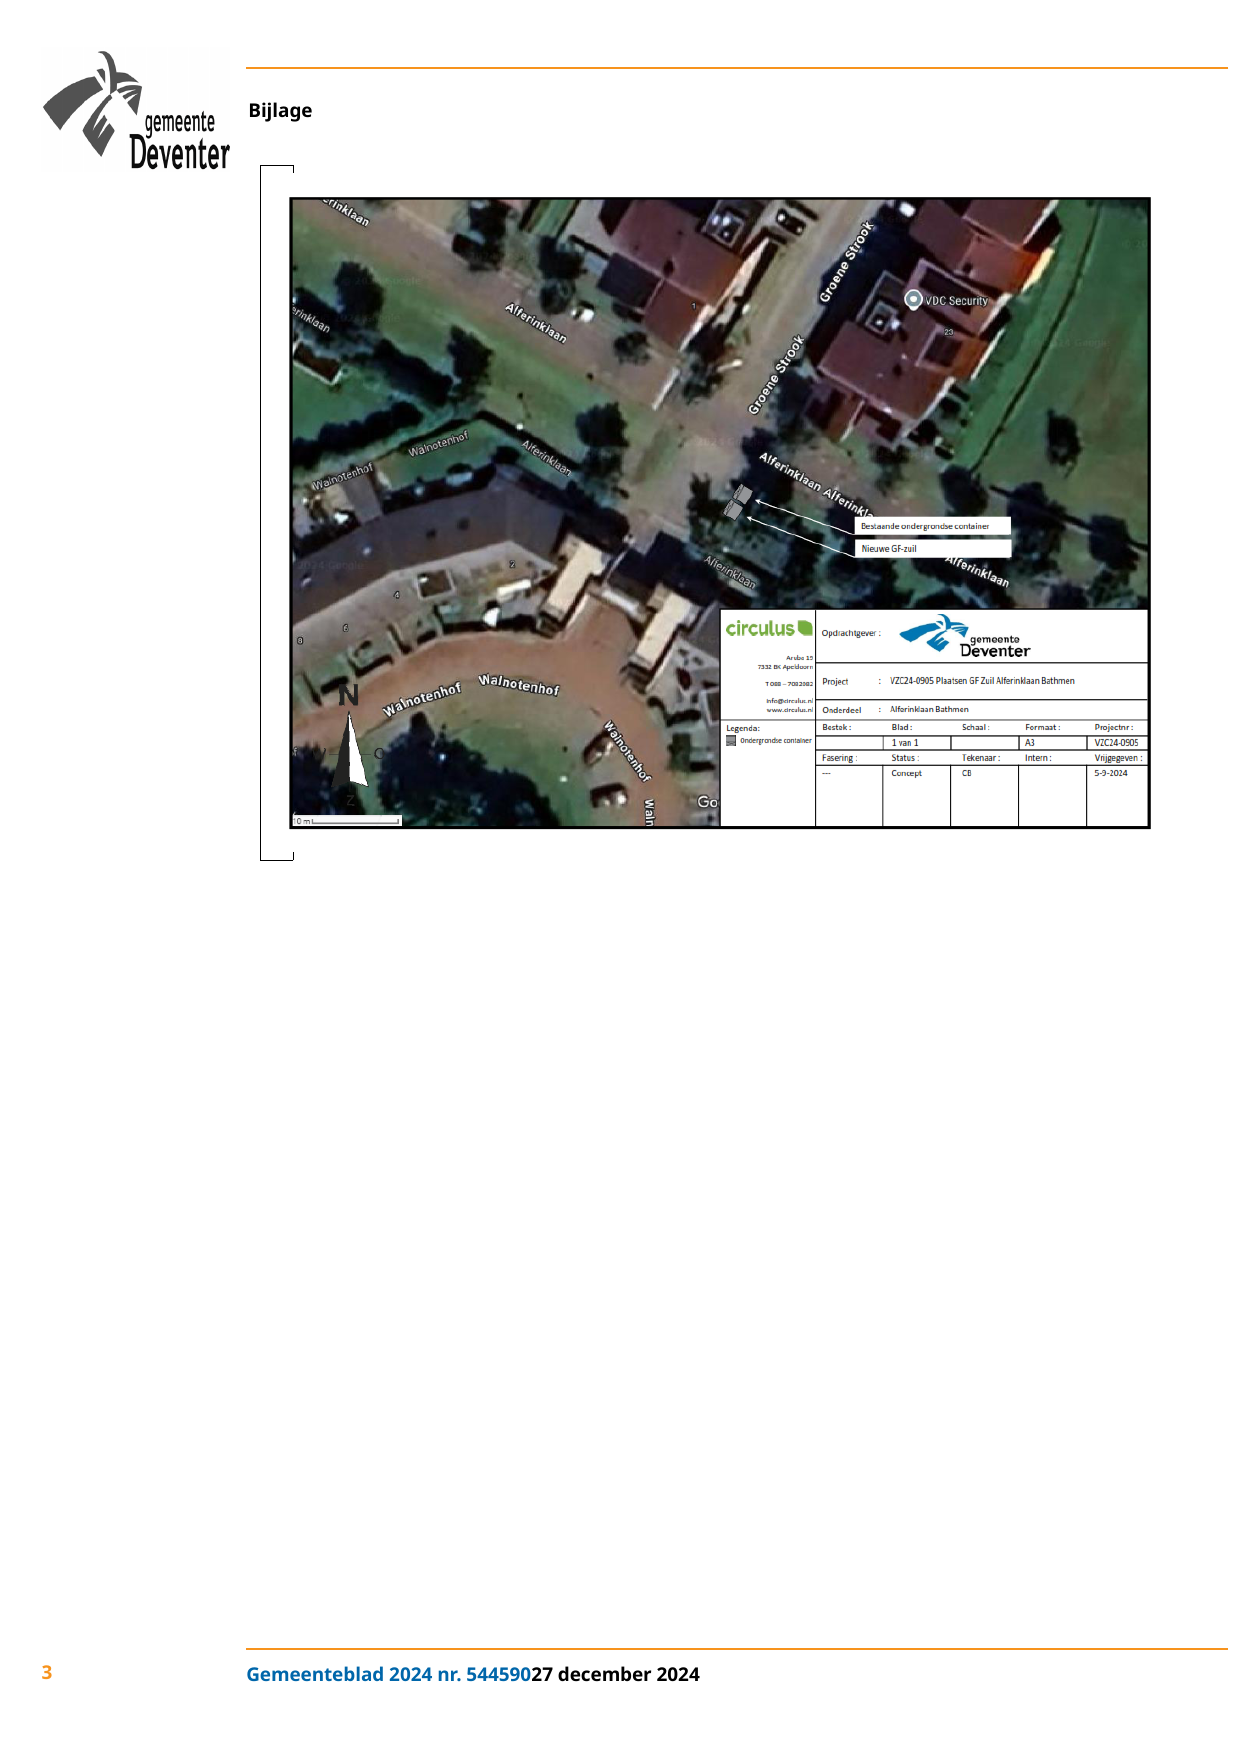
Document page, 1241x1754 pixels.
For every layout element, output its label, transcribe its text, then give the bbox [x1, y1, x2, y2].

text Bijlage [248, 95, 1152, 123]
picture [41, 47, 231, 172]
picture [268, 173, 1173, 852]
